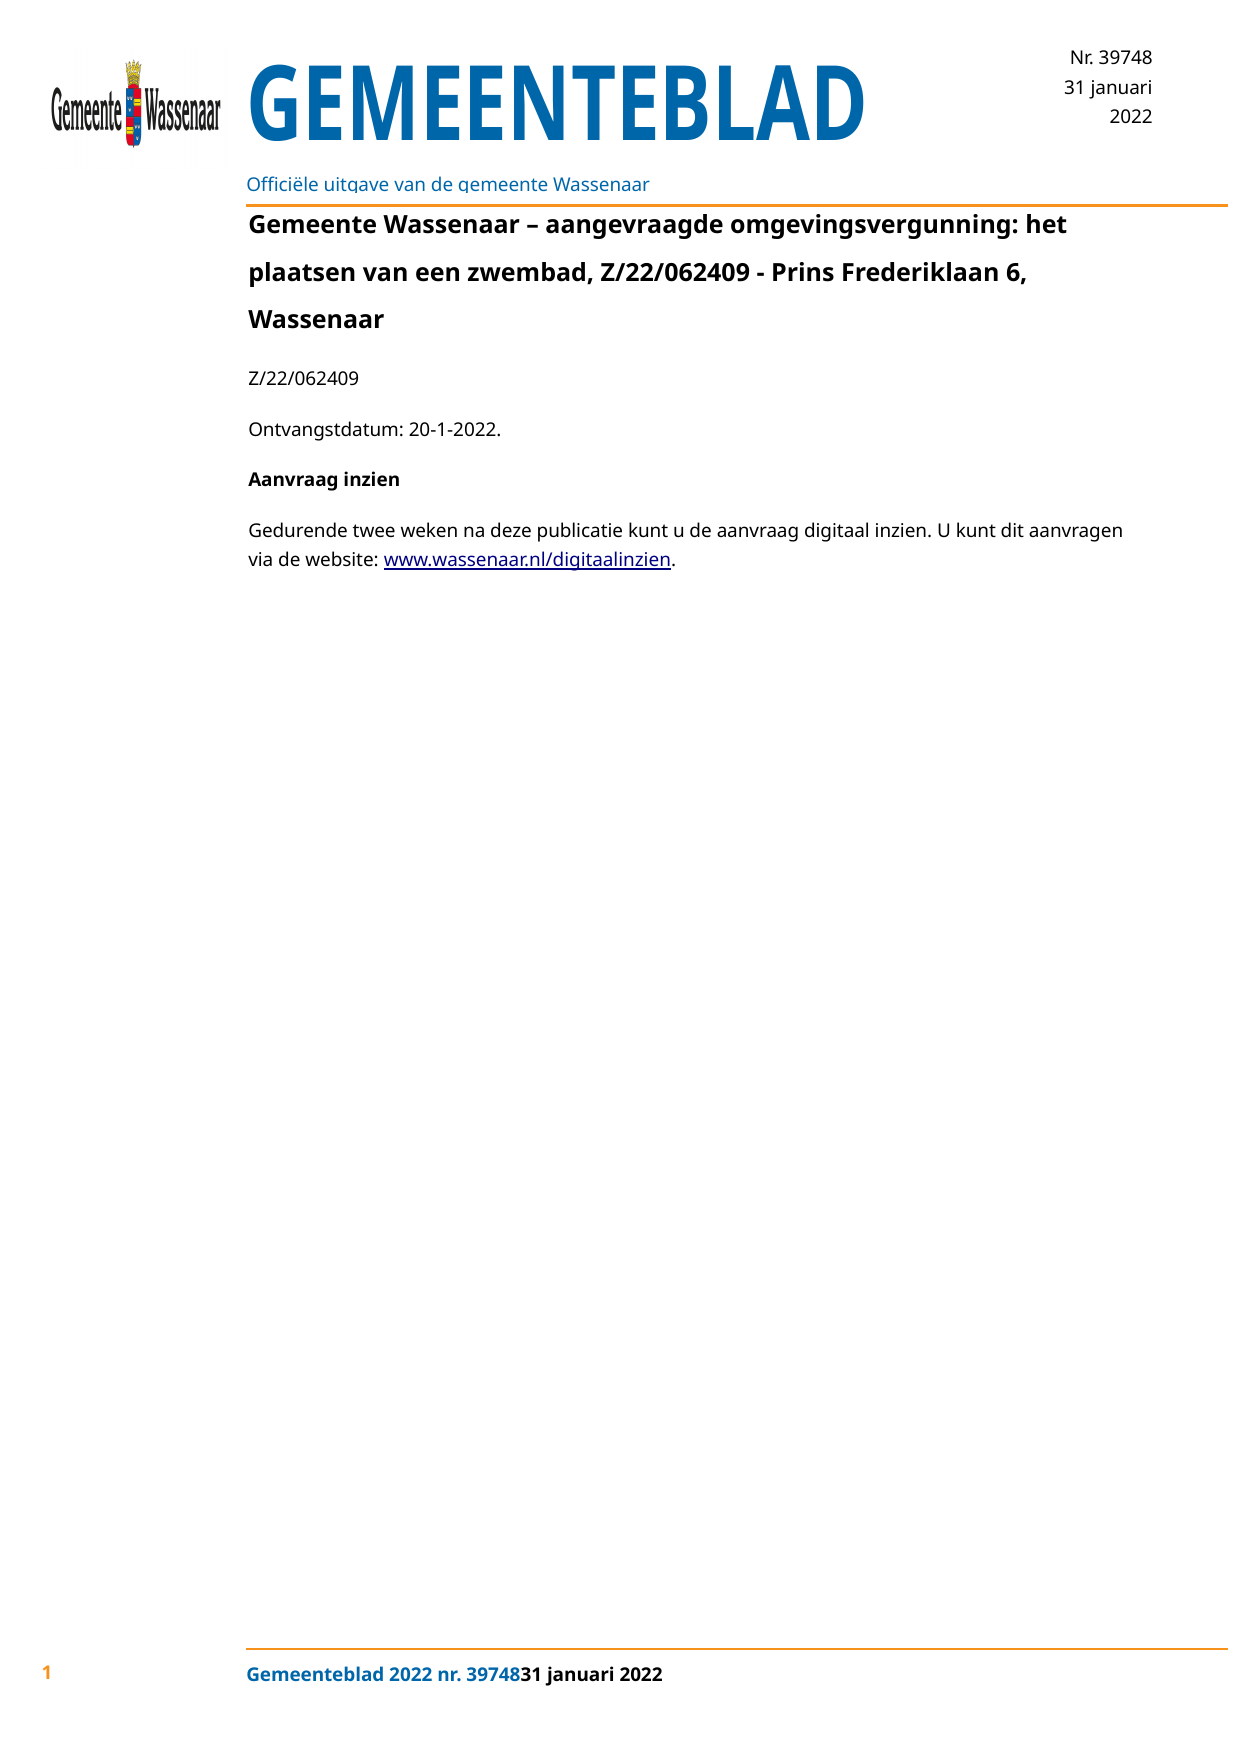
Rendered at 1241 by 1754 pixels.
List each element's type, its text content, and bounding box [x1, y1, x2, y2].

text Gedurende twee weken na deze publicatie kunt u de aanvraag digitaal inzien. U kunt dit aanvragen via de website: www.wassenaar.nl/digitaalinzien. [248, 517, 1152, 572]
text Aanvraag inzien [248, 466, 1152, 492]
picture [41, 47, 231, 172]
text Ontvangstdatum: 20-1-2022. [248, 416, 1152, 442]
text Z/22/062409 [248, 366, 1152, 391]
text Gemeente Wassenaar – aangevraagde omgevingsvergunning: het plaatsen van een zwembad, Z/22/062409 - Prins Frederiklaan 6, Wassenaar [248, 207, 1152, 336]
